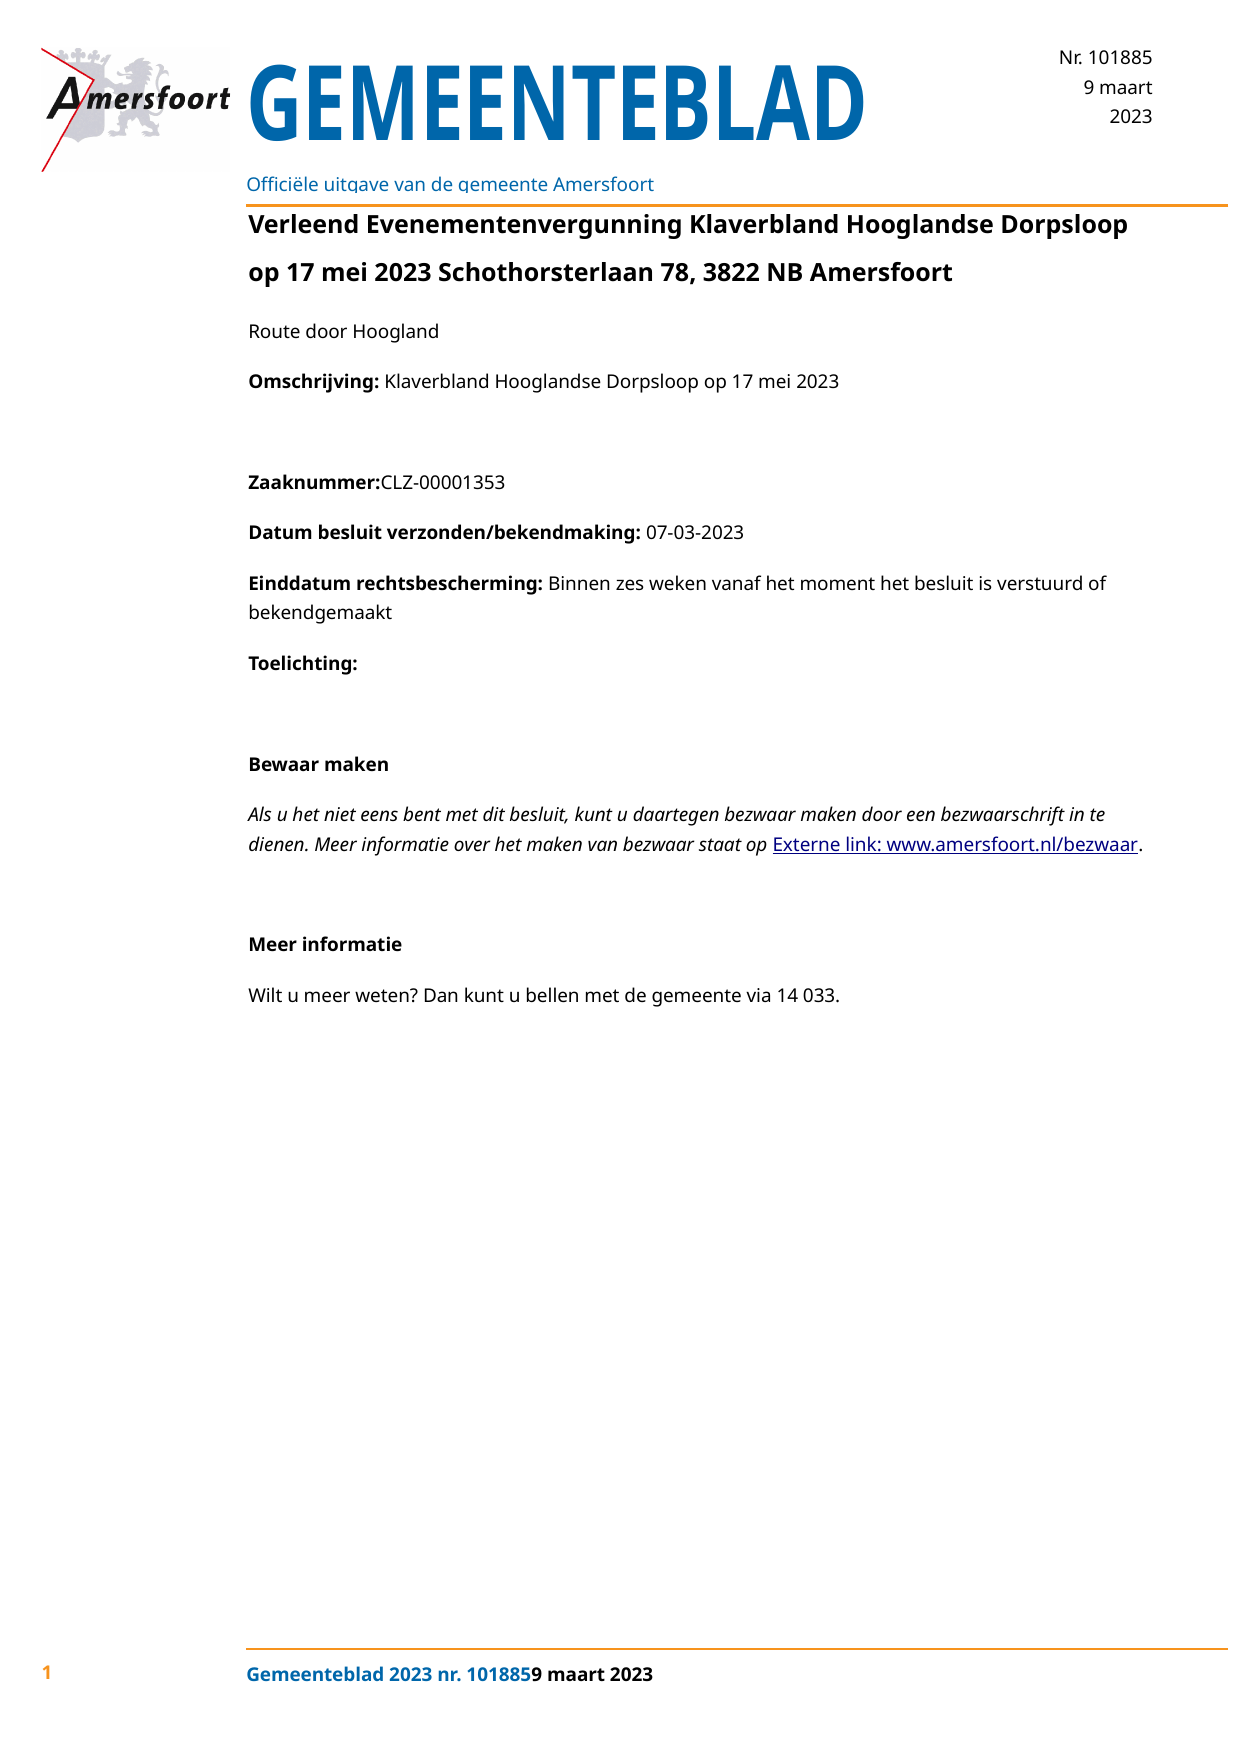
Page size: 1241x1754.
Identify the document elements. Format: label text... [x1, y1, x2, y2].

text Datum besluit verzonden/bekendmaking: 07-03-2023 [248, 519, 1152, 545]
text Meer informatie [248, 932, 1152, 957]
text Omschrijving: Klaverbland Hooglandse Dorpsloop op 17 mei 2023 [248, 368, 1152, 394]
text Wilt u meer weten? Dan kunt u bellen met de gemeente via 14 033. [248, 982, 1152, 1008]
text Einddatum rechtsbescherming: Binnen zes weken vanaf het moment het besluit is verstuurd of bekendgemaakt [248, 570, 1152, 625]
text Verleend Evenementenvergunning Klaverbland Hooglandse Dorpsloop op 17 mei 2023 Schothorsterlaan 78, 3822 NB Amersfoort [248, 207, 1152, 288]
text Als u het niet eens bent met dit besluit, kunt u daartegen bezwaar maken door een bezwaarschrift in te dienen. Meer informatie over het maken van bezwaar staat op Externe link: www.amersfoort.nl/bezwaar. [248, 801, 1152, 857]
text Route door Hoogland [248, 318, 1152, 344]
text Toelichting: [248, 650, 1152, 676]
text Zaaknummer:CLZ-00001353 [248, 469, 1152, 495]
picture [41, 47, 231, 172]
text Bewaar maken [248, 751, 1152, 777]
